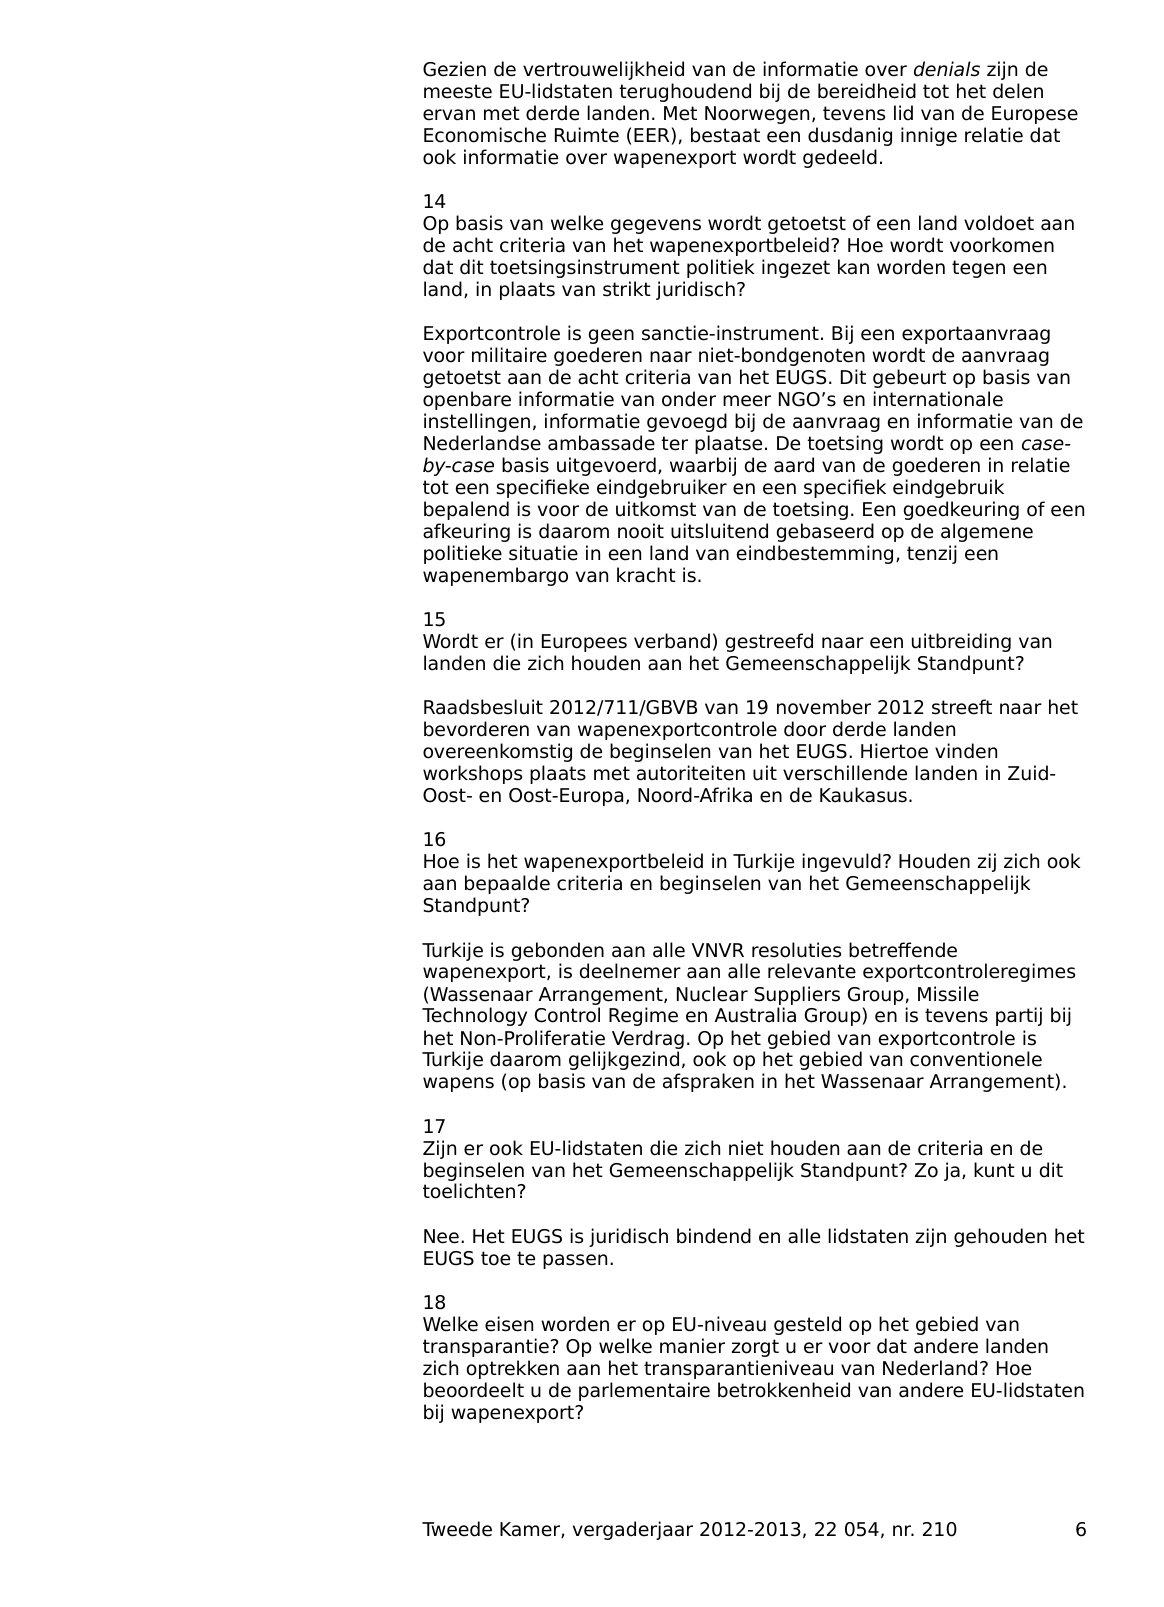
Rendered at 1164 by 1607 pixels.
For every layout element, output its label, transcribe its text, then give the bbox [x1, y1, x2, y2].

text 18 [422, 1292, 1087, 1314]
text 16 [422, 829, 1087, 851]
text Op basis van welke gegevens wordt getoetst of een land voldoet aan de acht criteria van het wapenexportbeleid? Hoe wordt voorkomen dat dit toetsingsinstrument politiek ingezet kan worden tegen een land, in plaats van strikt juridisch? [422, 213, 1087, 301]
text 14 [422, 191, 1087, 213]
text 15 [422, 609, 1087, 631]
text Exportcontrole is geen sanctie-instrument. Bij een exportaanvraag voor militaire goederen naar niet-bondgenoten wordt de aanvraag getoetst aan de acht criteria van het EUGS. Dit gebeurt op basis van openbare informatie van onder meer NGO’s en internationale instellingen, informatie gevoegd bij de aanvraag en informatie van de Nederlandse ambassade ter plaatse. De toetsing wordt op een case-by-case basis uitgevoerd, waarbij de aard van de goederen in relatie tot een specifieke eindgebruiker en een specifiek eindgebruik bepalend is voor de uitkomst van de toetsing. Een goedkeuring of een afkeuring is daarom nooit uitsluitend gebaseerd op de algemene politieke situatie in een land van eindbestemming, tenzij een wapenembargo van kracht is. [422, 323, 1087, 587]
text Raadsbesluit 2012/711/GBVB van 19 november 2012 streeft naar het bevorderen van wapenexportcontrole door derde landen overeenkomstig de beginselen van het EUGS. Hiertoe vinden workshops plaats met autoriteiten uit verschillende landen in Zuid-Oost- en Oost-Europa, Noord-Afrika en de Kaukasus. [422, 697, 1087, 807]
text Welke eisen worden er op EU-niveau gesteld op het gebied van transparantie? Op welke manier zorgt u er voor dat andere landen zich optrekken aan het transparantieniveau van Nederland? Hoe beoordeelt u de parlementaire betrokkenheid van andere EU-lidstaten bij wapenexport? [422, 1314, 1087, 1424]
text Turkije is gebonden aan alle VNVR resoluties betreffende wapenexport, is deelnemer aan alle relevante exportcontroleregimes (Wassenaar Arrangement, Nuclear Suppliers Group, Missile Technology Control Regime en Australia Group) en is tevens partij bij het Non-Proliferatie Verdrag. Op het gebied van exportcontrole is Turkije daarom gelijkgezind, ook op het gebied van conventionele wapens (op basis van de afspraken in het Wassenaar Arrangement). [422, 939, 1087, 1093]
text Wordt er (in Europees verband) gestreefd naar een uitbreiding van landen die zich houden aan het Gemeenschappelijk Standpunt? [422, 631, 1087, 675]
text Gezien de vertrouwelijkheid van de informatie over denials zijn de meeste EU-lidstaten terughoudend bij de bereidheid tot het delen ervan met derde landen. Met Noorwegen, tevens lid van de Europese Economische Ruimte (EER), bestaat een dusdanig innige relatie dat ook informatie over wapenexport wordt gedeeld. [422, 59, 1087, 169]
text Nee. Het EUGS is juridisch bindend en alle lidstaten zijn gehouden het EUGS toe te passen. [422, 1226, 1087, 1269]
text 17 [422, 1116, 1087, 1137]
text Zijn er ook EU-lidstaten die zich niet houden aan de criteria en de beginselen van het Gemeenschappelijk Standpunt? Zo ja, kunt u dit toelichten? [422, 1137, 1087, 1203]
text Hoe is het wapenexportbeleid in Turkije ingevuld? Houden zij zich ook aan bepaalde criteria en beginselen van het Gemeenschappelijk Standpunt? [422, 851, 1087, 917]
